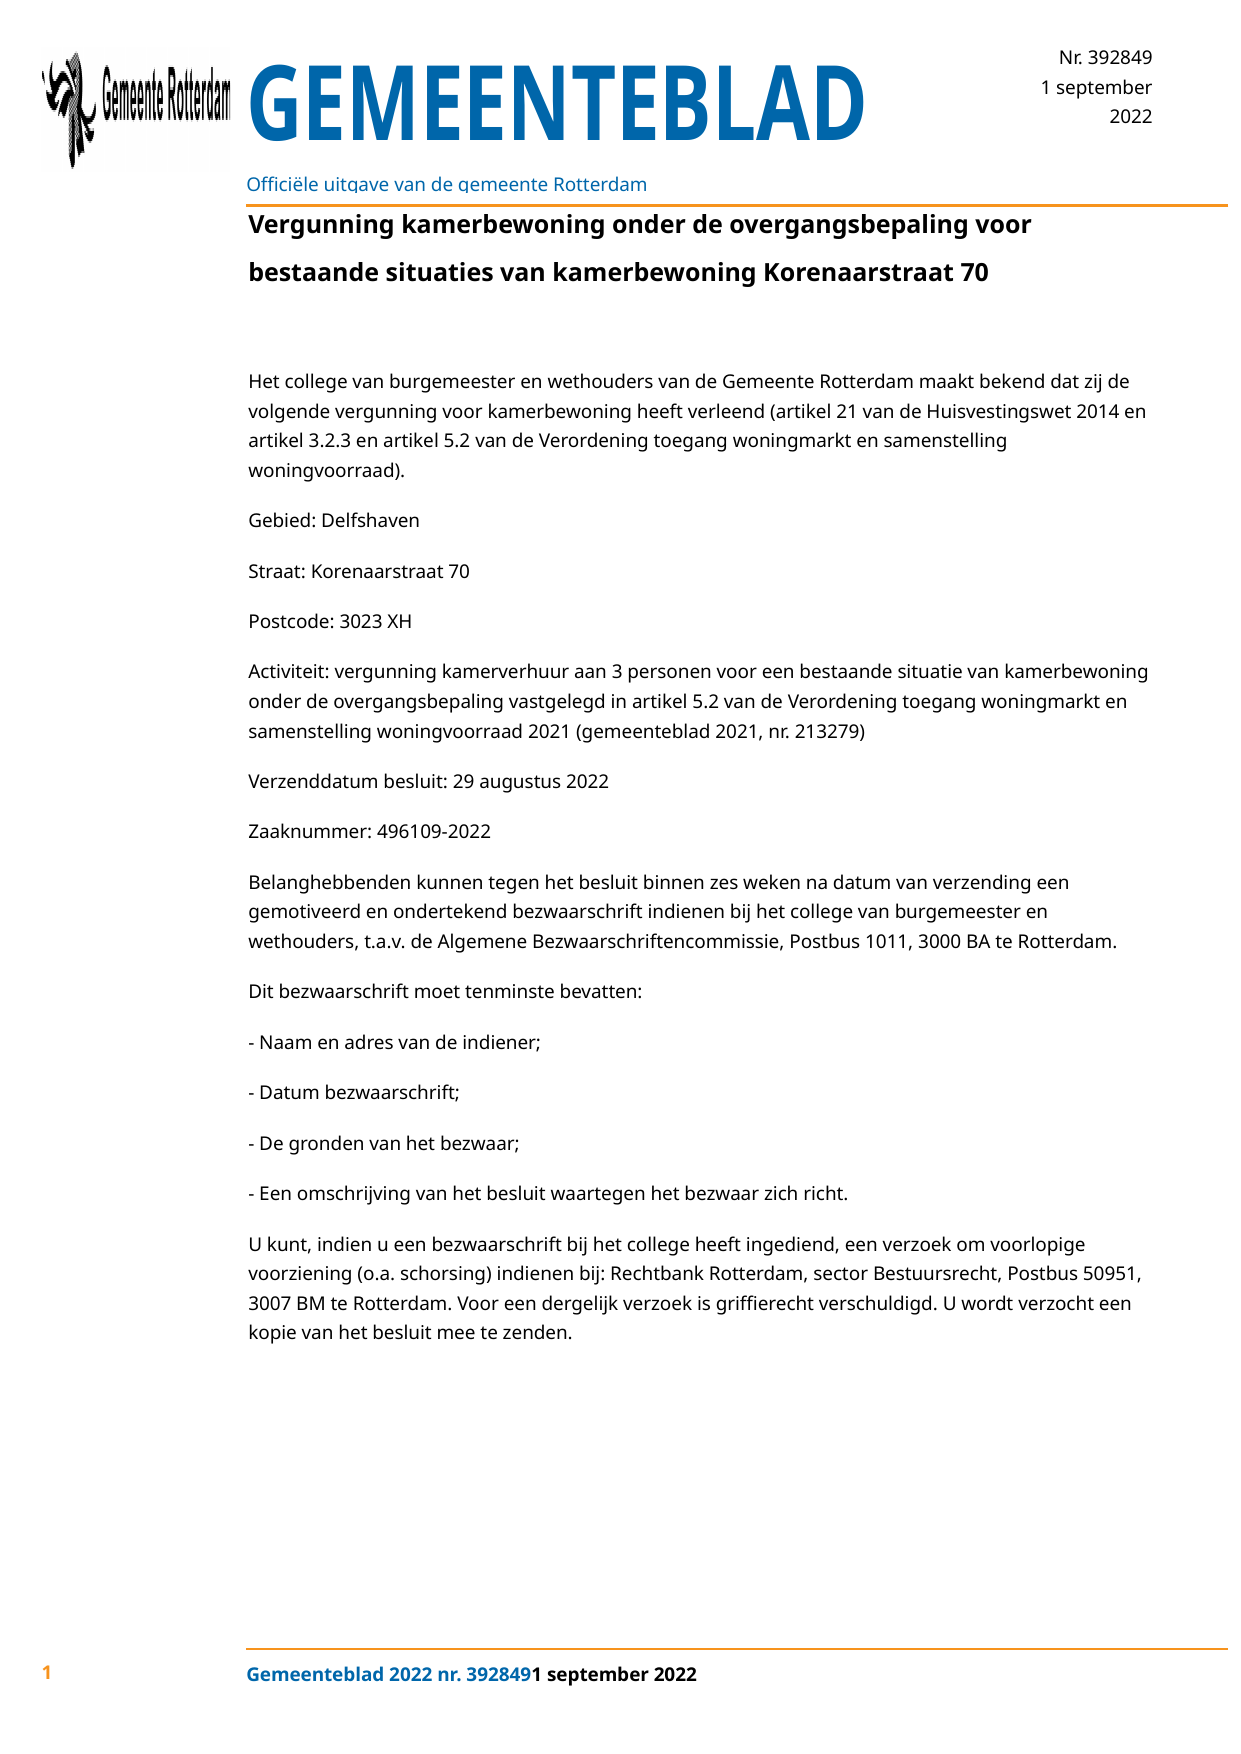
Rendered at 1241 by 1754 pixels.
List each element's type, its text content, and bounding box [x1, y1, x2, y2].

text Activiteit: vergunning kamerverhuur aan 3 personen voor een bestaande situatie van kamerbewoning onder de overgangsbepaling vastgelegd in artikel 5.2 van de Verordening toegang woningmarkt en samenstelling woningvoorraad 2021 (gemeenteblad 2021, nr. 213279) [248, 659, 1152, 744]
text U kunt, indien u een bezwaarschrift bij het college heeft ingediend, een verzoek om voorlopige voorziening (o.a. schorsing) indienen bij: Rechtbank Rotterdam, sector Bestuursrecht, Postbus 50951, 3007 BM te Rotterdam. Voor een dergelijk verzoek is griffierecht verschuldigd. U wordt verzocht een kopie van het besluit mee te zenden. [248, 1231, 1152, 1345]
picture [41, 47, 231, 172]
text Het college van burgemeester en wethouders van de Gemeente Rotterdam maakt bekend dat zij de volgende vergunning voor kamerbewoning heeft verleend (artikel 21 van de Huisvestingswet 2014 en artikel 3.2.3 en artikel 5.2 van de Verordening toegang woningmarkt en samenstelling woningvoorraad). [248, 368, 1152, 483]
text Postcode: 3023 XH [248, 608, 1152, 634]
text Gebied: Delfshaven [248, 507, 1152, 533]
text - De gronden van het bezwaar; [248, 1130, 1152, 1156]
text Belanghebbenden kunnen tegen het besluit binnen zes weken na datum van verzending een gemotiveerd en ondertekend bezwaarschrift indienen bij het college van burgemeester en wethouders, t.a.v. de Algemene Bezwaarschriftencommissie, Postbus 1011, 3000 BA te Rotterdam. [248, 869, 1152, 954]
text Vergunning kamerbewoning onder de overgangsbepaling voor bestaande situaties van kamerbewoning Korenaarstraat 70 [248, 207, 1152, 288]
text Zaaknummer: 496109-2022 [248, 819, 1152, 844]
text Dit bezwaarschrift moet tenminste bevatten: [248, 979, 1152, 1004]
text - Naam en adres van de indiener; [248, 1029, 1152, 1055]
text Verzenddatum besluit: 29 augustus 2022 [248, 768, 1152, 794]
text - Datum bezwaarschrift; [248, 1079, 1152, 1105]
text Straat: Korenaarstraat 70 [248, 558, 1152, 584]
text - Een omschrijving van het besluit waartegen het bezwaar zich richt. [248, 1180, 1152, 1206]
